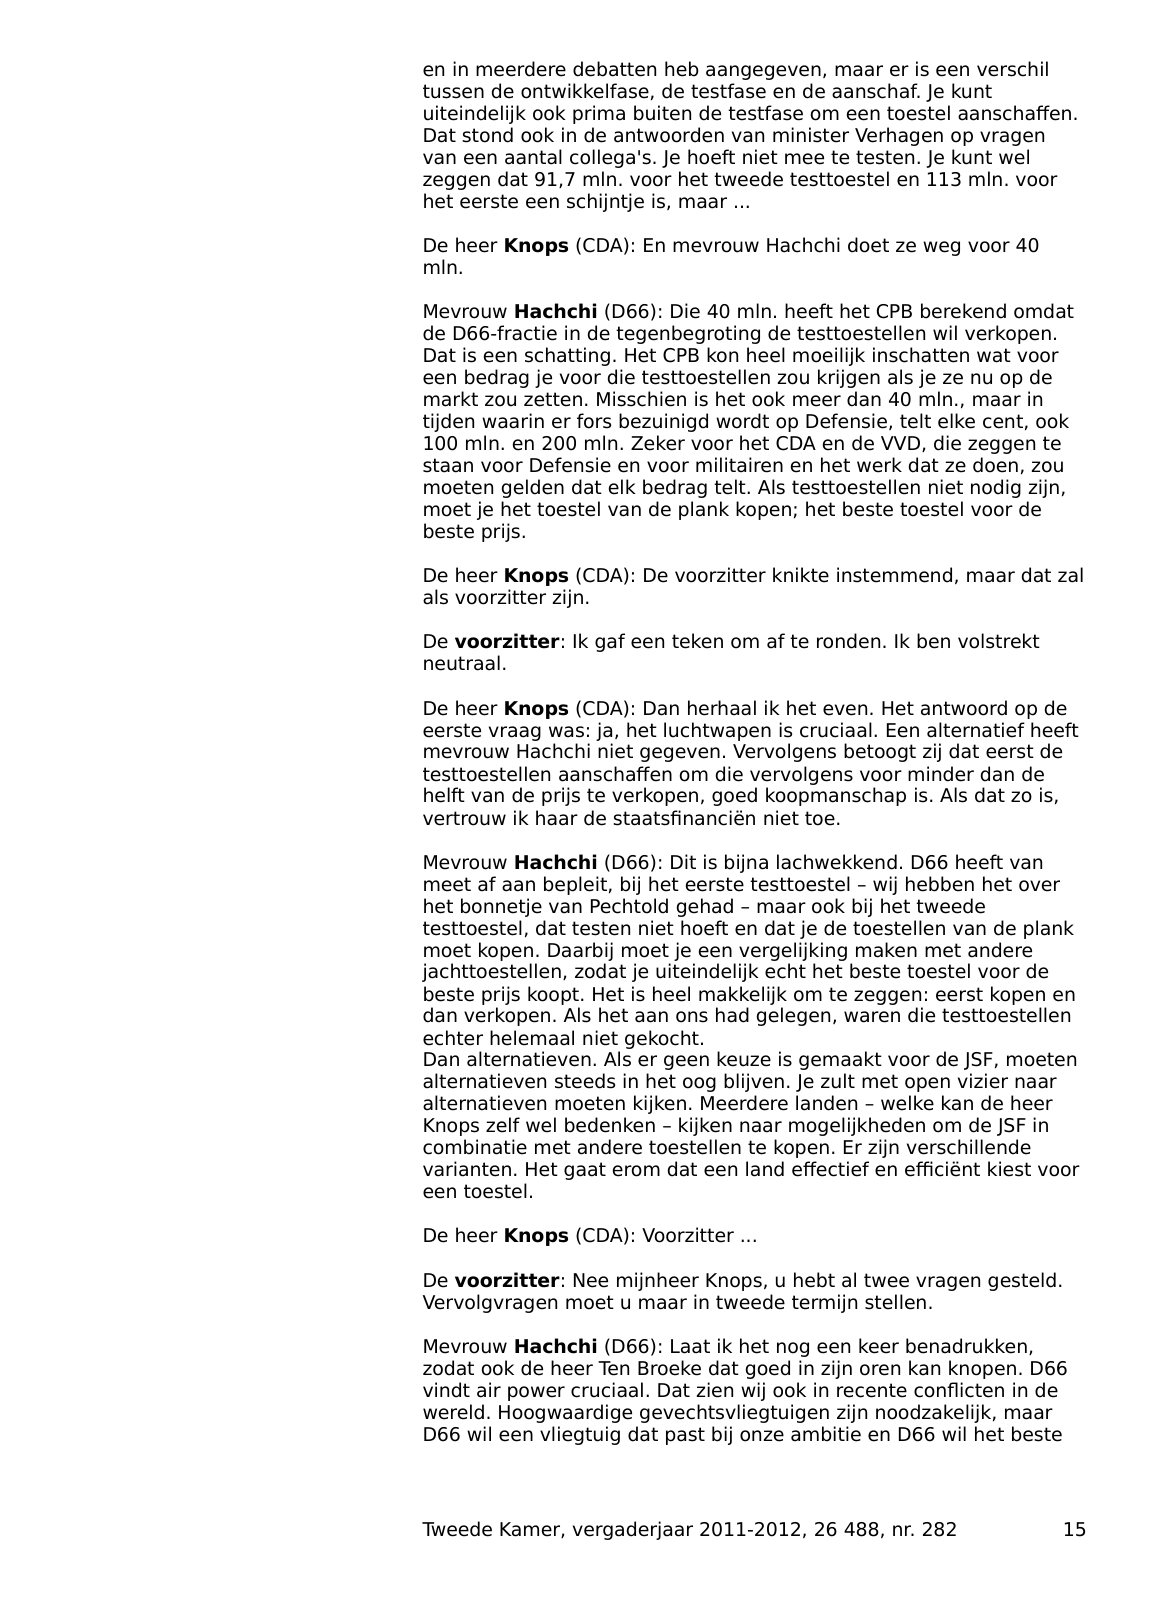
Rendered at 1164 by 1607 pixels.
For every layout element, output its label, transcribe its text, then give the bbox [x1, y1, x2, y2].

text De heer Knops (CDA): Dan herhaal ik het even. Het antwoord op de eerste vraag was: ja, het luchtwapen is cruciaal. Een alternatief heeft mevrouw Hachchi niet gegeven. Vervolgens betoogt zij dat eerst de testtoestellen aanschaffen om die vervolgens voor minder dan de helft van de prijs te verkopen, goed koopmanschap is. Als dat zo is, vertrouw ik haar de staatsfinanciën niet toe. [422, 697, 1087, 829]
text Dan alternatieven. Als er geen keuze is gemaakt voor de JSF, moeten alternatieven steeds in het oog blijven. Je zult met open vizier naar alternatieven moeten kijken. Meerdere landen – welke kan de heer Knops zelf wel bedenken – kijken naar mogelijkheden om de JSF in combinatie met andere toestellen te kopen. Er zijn verschillende varianten. Het gaat erom dat een land effectief en efficiënt kiest voor een toestel. [422, 1049, 1087, 1203]
text Mevrouw Hachchi (D66): Dit is bijna lachwekkend. D66 heeft van meet af aan bepleit, bij het eerste testtoestel – wij hebben het over het bonnetje van Pechtold gehad – maar ook bij het tweede testtoestel, dat testen niet hoeft en dat je de toestellen van de plank moet kopen. Daarbij moet je een vergelijking maken met andere jachttoestellen, zodat je uiteindelijk echt het beste toestel voor de beste prijs koopt. Het is heel makkelijk om te zeggen: eerst kopen en dan verkopen. Als het aan ons had gelegen, waren die testtoestellen echter helemaal niet gekocht. [422, 852, 1087, 1049]
text De heer Knops (CDA): Voorzitter ... [422, 1225, 1087, 1247]
text Mevrouw Hachchi (D66): Laat ik het nog een keer benadrukken, zodat ook de heer Ten Broeke dat goed in zijn oren kan knopen. D66 vindt air power cruciaal. Dat zien wij ook in recente conflicten in de wereld. Hoogwaardige gevechtsvliegtuigen zijn noodzakelijk, maar D66 wil een vliegtuig dat past bij onze ambitie en D66 wil het beste [422, 1336, 1087, 1446]
text en in meerdere debatten heb aangegeven, maar er is een verschil tussen de ontwikkelfase, de testfase en de aanschaf. Je kunt uiteindelijk ook prima buiten de testfase om een toestel aanschaffen. Dat stond ook in de antwoorden van minister Verhagen op vragen van een aantal collega's. Je hoeft niet mee te testen. Je kunt wel zeggen dat 91,7 mln. voor het tweede testtoestel en 113 mln. voor het eerste een schijntje is, maar ... [422, 59, 1087, 213]
text De heer Knops (CDA): En mevrouw Hachchi doet ze weg voor 40 mln. [422, 235, 1087, 279]
text Mevrouw Hachchi (D66): Die 40 mln. heeft het CPB berekend omdat de D66-fractie in de tegenbegroting de testtoestellen wil verkopen. Dat is een schatting. Het CPB kon heel moeilijk inschatten wat voor een bedrag je voor die testtoestellen zou krijgen als je ze nu op de markt zou zetten. Misschien is het ook meer dan 40 mln., maar in tijden waarin er fors bezuinigd wordt op Defensie, telt elke cent, ook 100 mln. en 200 mln. Zeker voor het CDA en de VVD, die zeggen te staan voor Defensie en voor militairen en het werk dat ze doen, zou moeten gelden dat elk bedrag telt. Als testtoestellen niet nodig zijn, moet je het toestel van de plank kopen; het beste toestel voor de beste prijs. [422, 301, 1087, 543]
text De heer Knops (CDA): De voorzitter knikte instemmend, maar dat zal als voorzitter zijn. [422, 565, 1087, 609]
text De voorzitter: Ik gaf een teken om af te ronden. Ik ben volstrekt neutraal. [422, 631, 1087, 675]
text De voorzitter: Nee mijnheer Knops, u hebt al twee vragen gesteld. Vervolgvragen moet u maar in tweede termijn stellen. [422, 1269, 1087, 1313]
